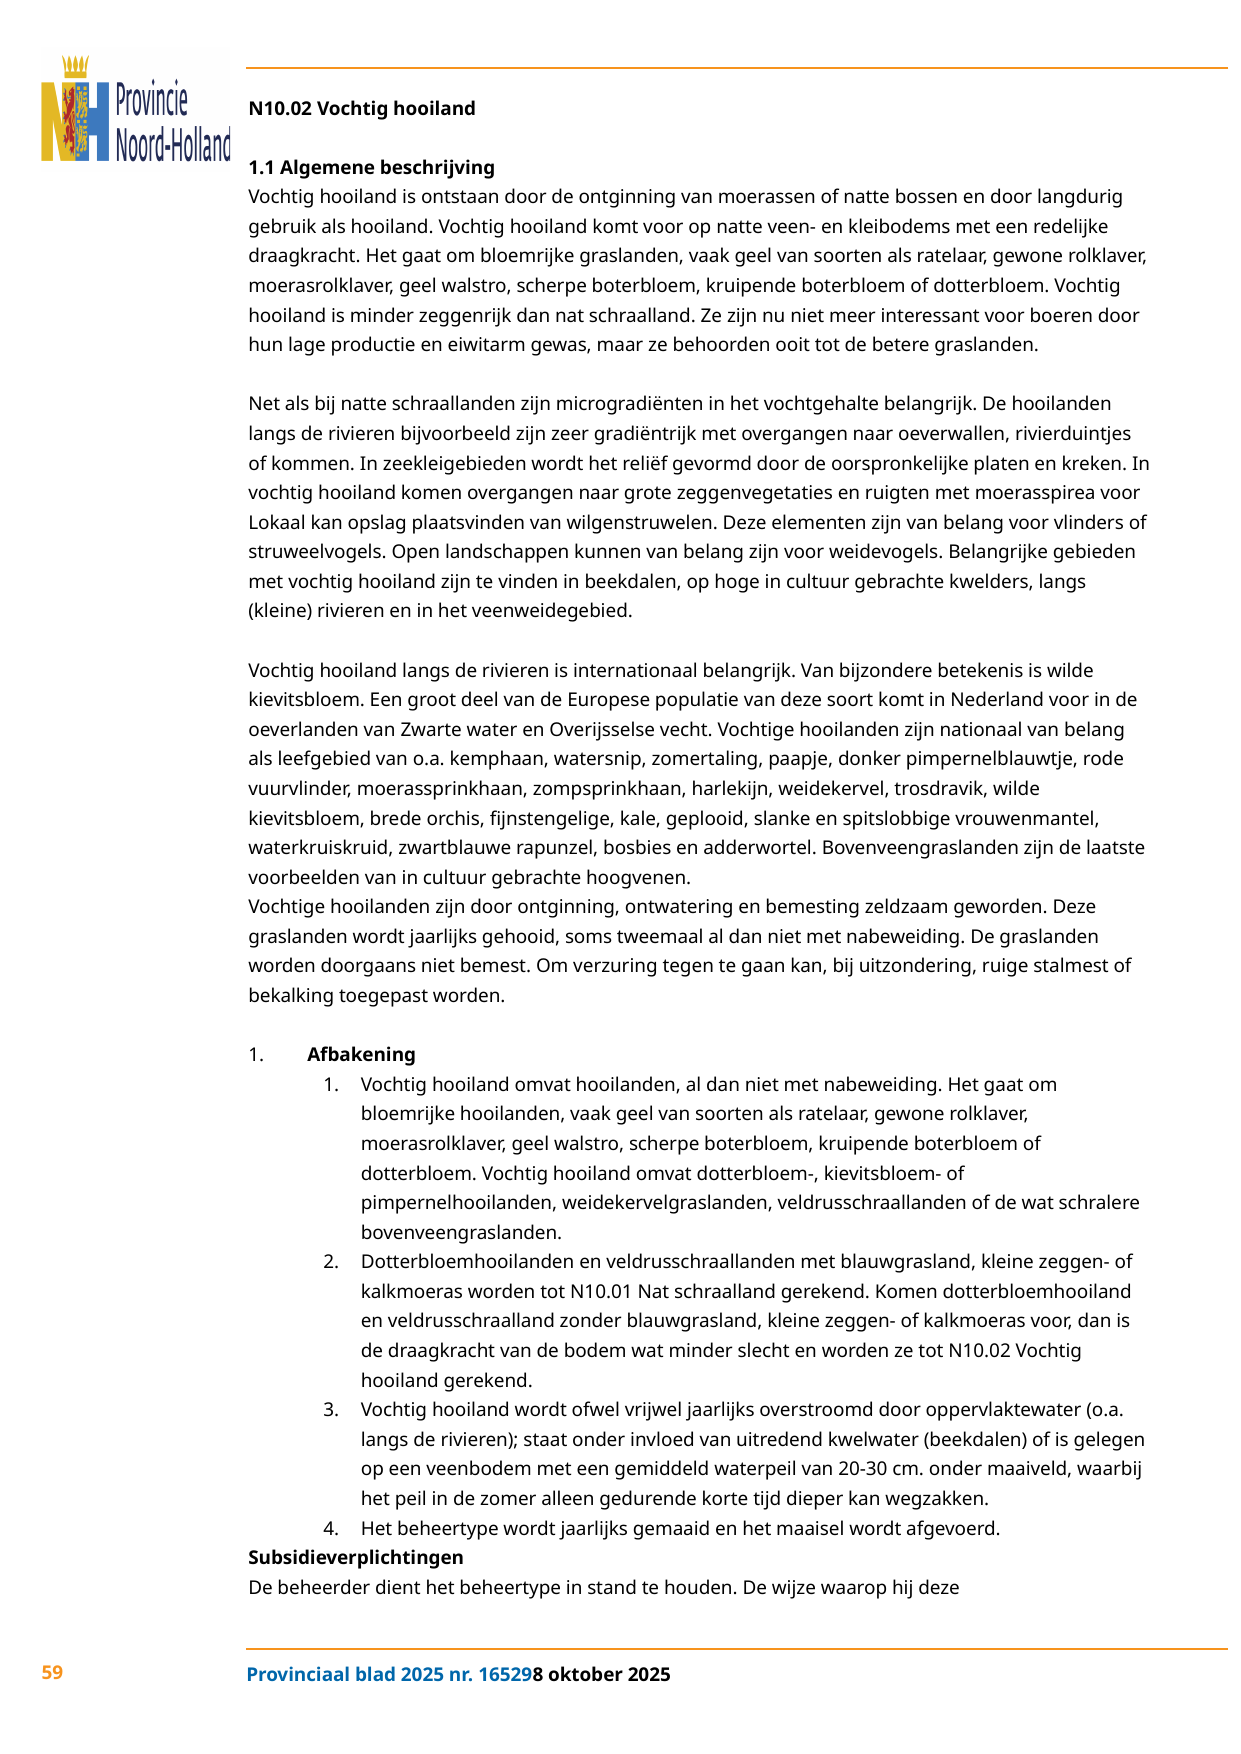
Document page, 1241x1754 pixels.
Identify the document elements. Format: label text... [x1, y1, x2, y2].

text N10.02 Vochtig hooiland [248, 95, 1152, 121]
text Vochtige hooilanden zijn door ontginning, ontwatering en bemesting zeldzaam geworden. Deze graslanden wordt jaarlijks gehooid, soms tweemaal al dan niet met nabeweiding. De graslanden worden doorgaans niet bemest. Om verzuring tegen te gaan kan, bij uitzondering, ruige stalmest of bekalking toegepast worden. [248, 893, 1152, 1008]
list Het beheertype wordt jaarlijks gemaaid en het maaisel wordt afgevoerd. [323, 1515, 1152, 1541]
list Afbakening [248, 1041, 1152, 1067]
text Vochtig hooiland langs de rivieren is internationaal belangrijk. Van bijzondere betekenis is wilde kievitsbloem. Een groot deel van de Europese populatie van deze soort komt in Nederland voor in de oeverlanden van Zwarte water en Overijsselse vecht. Vochtige hooilanden zijn nationaal van belang als leefgebied van o.a. kemphaan, watersnip, zomertaling, paapje, donker pimpernelblauwtje, rode vuurvlinder, moerassprinkhaan, zompsprinkhaan, harlekijn, weidekervel, trosdravik, wilde kievitsbloem, brede orchis, fijnstengelige, kale, geplooid, slanke en spitslobbige vrouwenmantel, waterkruiskruid, zwartblauwe rapunzel, bosbies en adderwortel. Bovenveengraslanden zijn de laatste voorbeelden van in cultuur gebrachte hoogvenen. [248, 657, 1152, 890]
text Subsidieverplichtingen [248, 1544, 1152, 1570]
list Dotterbloemhooilanden en veldrusschraallanden met blauwgrasland, kleine zeggen- of kalkmoeras worden tot N10.01 Nat schraalland gerekend. Komen dotterbloemhooiland en veldrusschraalland zonder blauwgrasland, kleine zeggen- of kalkmoeras voor, dan is de draagkracht van de bodem wat minder slecht en worden ze tot N10.02 Vochtig hooiland gerekend. [323, 1248, 1152, 1393]
text De beheerder dient het beheertype in stand te houden. De wijze waarop hij deze [248, 1574, 1152, 1600]
picture [41, 47, 231, 172]
text 1.1 Algemene beschrijving [248, 154, 1152, 180]
text Net als bij natte schraallanden zijn microgradiënten in het vochtgehalte belangrijk. De hooilanden langs de rivieren bijvoorbeeld zijn zeer gradiëntrijk met overgangen naar oeverwallen, rivierduintjes of kommen. In zeekleigebieden wordt het reliëf gevormd door de oorspronkelijke platen en kreken. In vochtig hooiland komen overgangen naar grote zeggenvegetaties en ruigten met moerasspirea voor Lokaal kan opslag plaatsvinden van wilgenstruwelen. Deze elementen zijn van belang voor vlinders of struweelvogels. Open landschappen kunnen van belang zijn voor weidevogels. Belangrijke gebieden met vochtig hooiland zijn te vinden in beekdalen, op hoge in cultuur gebrachte kwelders, langs (kleine) rivieren en in het veenweidegebied. [248, 391, 1152, 623]
text Vochtig hooiland is ontstaan door de ontginning van moerassen of natte bossen en door langdurig gebruik als hooiland. Vochtig hooiland komt voor op natte veen- en kleibodems met een redelijke draagkracht. Het gaat om bloemrijke graslanden, vaak geel van soorten als ratelaar, gewone rolklaver, moerasrolklaver, geel walstro, scherpe boterbloem, kruipende boterbloem of dotterbloem. Vochtig hooiland is minder zeggenrijk dan nat schraalland. Ze zijn nu niet meer interessant voor boeren door hun lage productie en eiwitarm gewas, maar ze behoorden ooit tot de betere graslanden. [248, 183, 1152, 357]
list Vochtig hooiland wordt ofwel vrijwel jaarlijks overstroomd door oppervlaktewater (o.a. langs de rivieren); staat onder invloed van uitredend kwelwater (beekdalen) of is gelegen op een veenbodem met een gemiddeld waterpeil van 20-30 cm. onder maaiveld, waarbij het peil in de zomer alleen gedurende korte tijd dieper kan wegzakken. [323, 1396, 1152, 1511]
list Vochtig hooiland omvat hooilanden, al dan niet met nabeweiding. Het gaat om bloemrijke hooilanden, vaak geel van soorten als ratelaar, gewone rolklaver, moerasrolklaver, geel walstro, scherpe boterbloem, kruipende boterbloem of dotterbloem. Vochtig hooiland omvat dotterbloem-, kievitsbloem- of pimpernelhooilanden, weidekervelgraslanden, veldrusschraallanden of de wat schralere bovenveengraslanden. [323, 1071, 1152, 1245]
